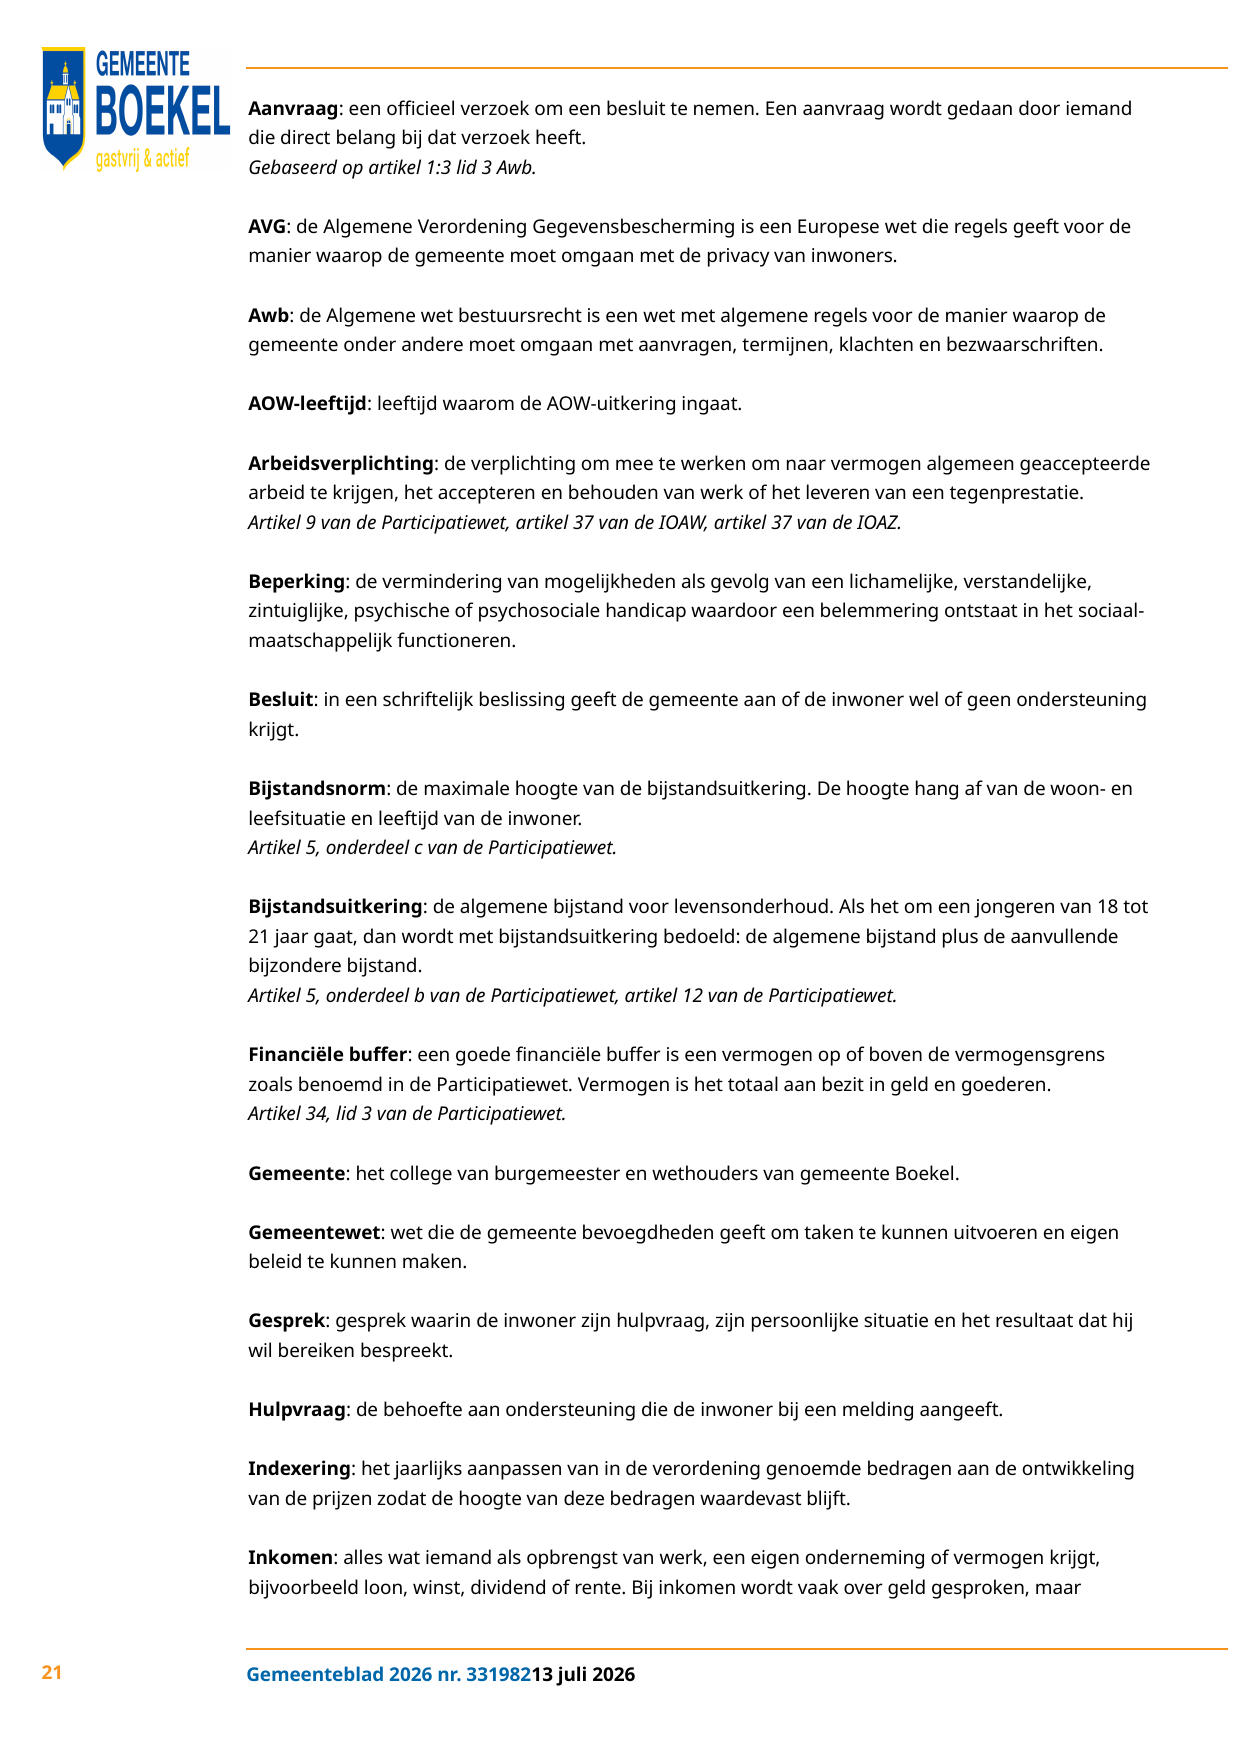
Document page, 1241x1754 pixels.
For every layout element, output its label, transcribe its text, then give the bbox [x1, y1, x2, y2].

text Gebaseerd op artikel 1:3 lid 3 Awb. [248, 154, 1152, 180]
text Artikel 5, onderdeel c van de Participatiewet. [248, 834, 1152, 860]
text Indexering: het jaarlijks aanpassen van in de verordening genoemde bedragen aan de ontwikkeling van de prijzen zodat de hoogte van deze bedragen waardevast blijft. [248, 1456, 1152, 1511]
text Hulpvraag: de behoefte aan ondersteuning die de inwoner bij een melding aangeeft. [248, 1396, 1152, 1422]
text Artikel 5, onderdeel b van de Participatiewet, artikel 12 van de Participatiewet. [248, 982, 1152, 1008]
text Gemeentewet: wet die de gemeente bevoegdheden geeft om taken te kunnen uitvoeren en eigen beleid te kunnen maken. [248, 1219, 1152, 1274]
text Bijstandsnorm: de maximale hoogte van de bijstandsuitkering. De hoogte hang af van de woon- en leefsituatie en leeftijd van de inwoner. [248, 775, 1152, 831]
text Financiële buffer: een goede financiële buffer is een vermogen op of boven de vermogensgrens zoals benoemd in de Participatiewet. Vermogen is het totaal aan bezit in geld en goederen. [248, 1041, 1152, 1097]
text Besluit: in een schriftelijk beslissing geeft de gemeente aan of de inwoner wel of geen ondersteuning krijgt. [248, 686, 1152, 742]
text Gesprek: gesprek waarin de inwoner zijn hulpvraag, zijn persoonlijke situatie en het resultaat dat hij wil bereiken bespreekt. [248, 1308, 1152, 1363]
text Artikel 34, lid 3 van de Participatiewet. [248, 1101, 1152, 1126]
text Aanvraag: een officieel verzoek om een besluit te nemen. Een aanvraag wordt gedaan door iemand die direct belang bij dat verzoek heeft. [248, 95, 1152, 150]
text AVG: de Algemene Verordening Gegevensbescherming is een Europese wet die regels geeft voor de manier waarop de gemeente moet omgaan met de privacy van inwoners. [248, 213, 1152, 268]
text Bijstandsuitkering: de algemene bijstand voor levensonderhoud. Als het om een jongeren van 18 tot 21 jaar gaat, dan wordt met bijstandsuitkering bedoeld: de algemene bijstand plus de aanvullende bijzondere bijstand. [248, 893, 1152, 978]
text Beperking: de vermindering van mogelijkheden als gevolg van een lichamelijke, verstandelijke, zintuiglijke, psychische of psychosociale handicap waardoor een belemmering ontstaat in het sociaal-maatschappelijk functioneren. [248, 568, 1152, 653]
text Gemeente: het college van burgemeester en wethouders van gemeente Boekel. [248, 1160, 1152, 1186]
text Inkomen: alles wat iemand als opbrengst van werk, een eigen onderneming of vermogen krijgt, bijvoorbeeld loon, winst, dividend of rente. Bij inkomen wordt vaak over geld gesproken, maar [248, 1544, 1152, 1600]
text Awb: de Algemene wet bestuursrecht is een wet met algemene regels voor de manier waarop de gemeente onder andere moet omgaan met aanvragen, termijnen, klachten en bezwaarschriften. [248, 302, 1152, 357]
text Arbeidsverplichting: de verplichting om mee te werken om naar vermogen algemeen geaccepteerde arbeid te krijgen, het accepteren en behouden van werk of het leveren van een tegenprestatie. [248, 450, 1152, 505]
text AOW-leeftijd: leeftijd waarom de AOW-uitkering ingaat. [248, 391, 1152, 416]
text Artikel 9 van de Participatiewet, artikel 37 van de IOAW, artikel 37 van de IOAZ. [248, 509, 1152, 535]
picture [41, 47, 231, 172]
